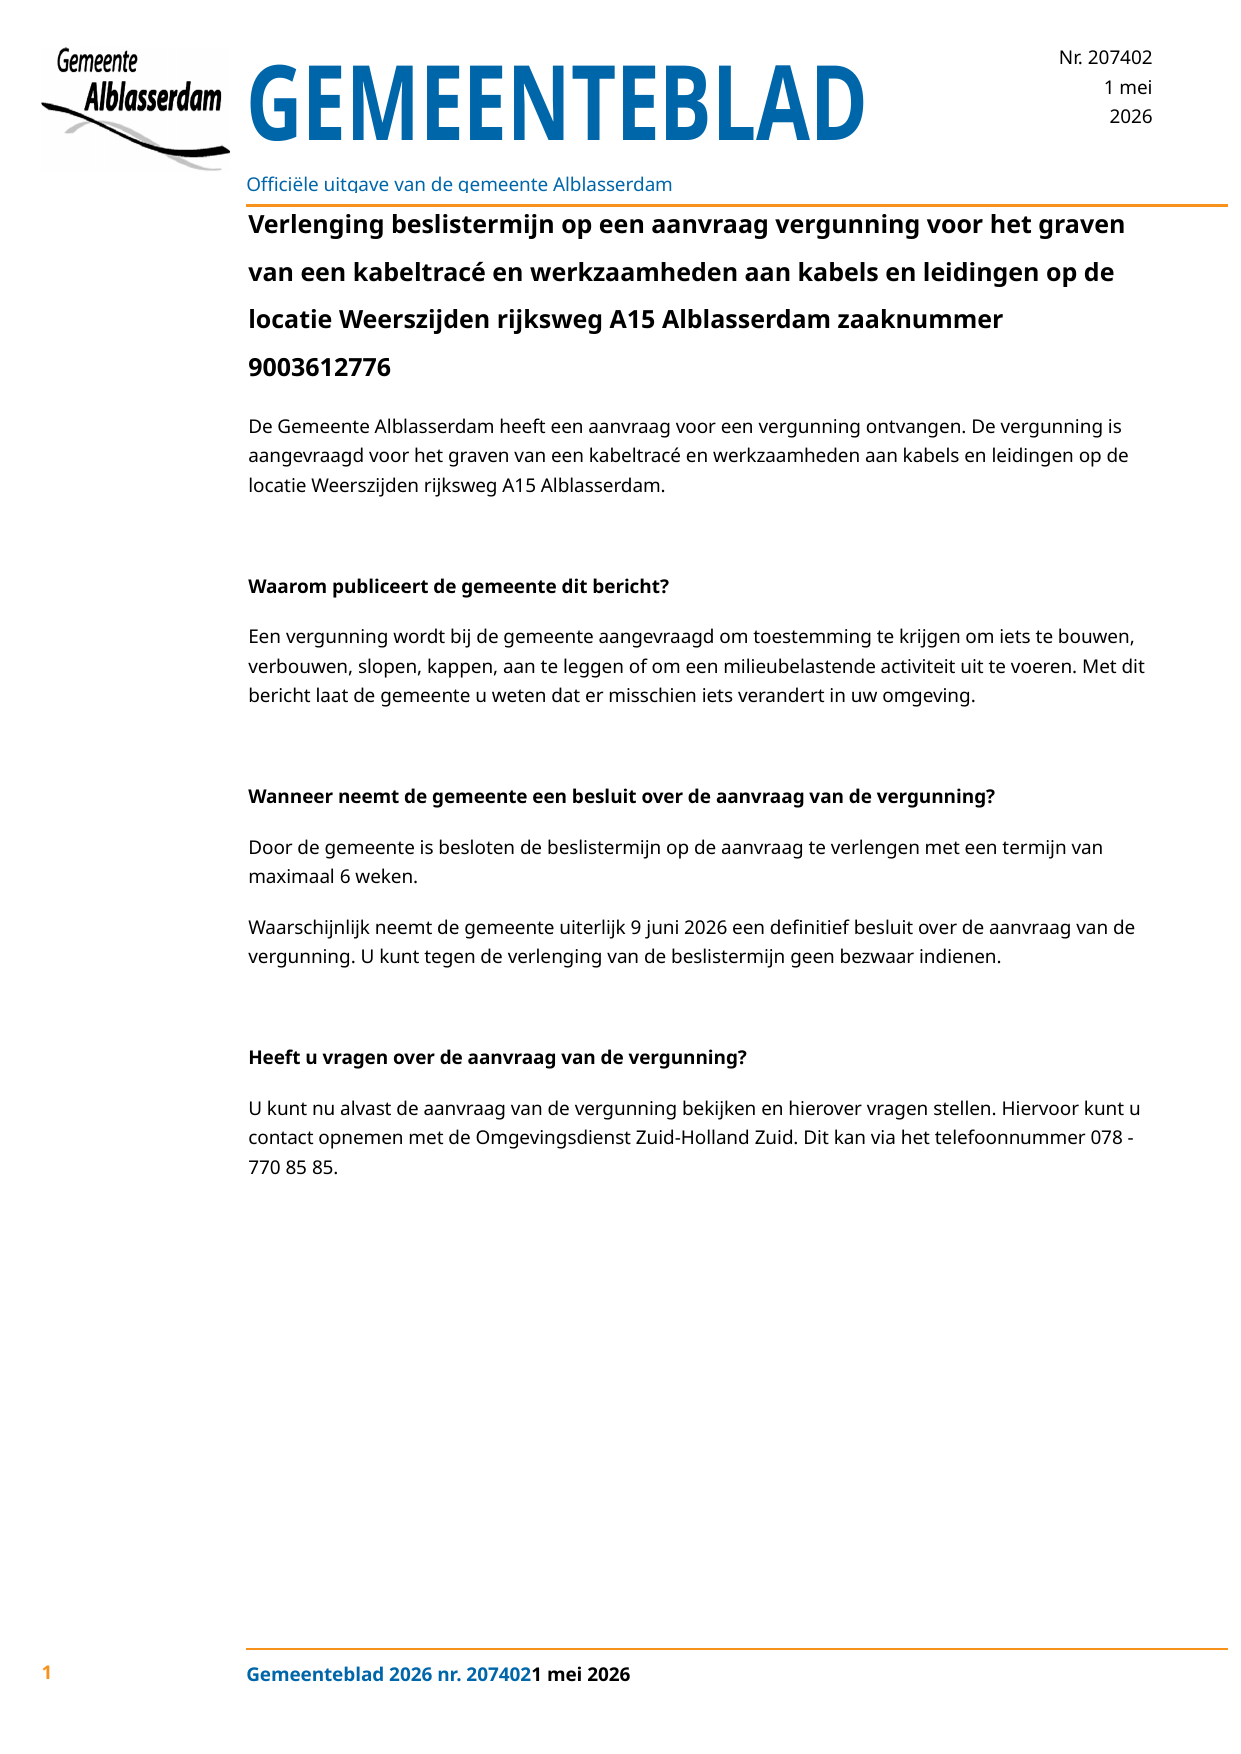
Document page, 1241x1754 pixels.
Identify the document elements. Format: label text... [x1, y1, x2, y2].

text Waarschijnlijk neemt de gemeente uiterlijk 9 juni 2026 een definitief besluit over de aanvraag van de vergunning. U kunt tegen de verlenging van de beslistermijn geen bezwaar indienen. [248, 914, 1152, 969]
picture [41, 47, 231, 172]
text Een vergunning wordt bij de gemeente aangevraagd om toestemming te krijgen om iets te bouwen, verbouwen, slopen, kappen, aan te leggen of om een milieubelastende activiteit uit te voeren. Met dit bericht laat de gemeente u weten dat er misschien iets verandert in uw omgeving. [248, 623, 1152, 708]
text Verlenging beslistermijn op een aanvraag vergunning voor het graven van een kabeltracé en werkzaamheden aan kabels en leidingen op de locatie Weerszijden rijksweg A15 Alblasserdam zaaknummer 9003612776 [248, 207, 1152, 384]
text Waarom publiceert de gemeente dit bericht? [248, 573, 1152, 599]
text Wanneer neemt de gemeente een besluit over de aanvraag van de vergunning? [248, 783, 1152, 809]
text Door de gemeente is besloten de beslistermijn op de aanvraag te verlengen met een termijn van maximaal 6 weken. [248, 834, 1152, 889]
text De Gemeente Alblasserdam heeft een aanvraag voor een vergunning ontvangen. De vergunning is aangevraagd voor het graven van een kabeltracé en werkzaamheden aan kabels en leidingen op de locatie Weerszijden rijksweg A15 Alblasserdam. [248, 413, 1152, 498]
text Heeft u vragen over de aanvraag van de vergunning? [248, 1044, 1152, 1070]
text U kunt nu alvast de aanvraag van de vergunning bekijken en hierover vragen stellen. Hiervoor kunt u contact opnemen met de Omgevingsdienst Zuid-Holland Zuid. Dit kan via het telefoonnummer 078 - 770 85 85. [248, 1095, 1152, 1180]
